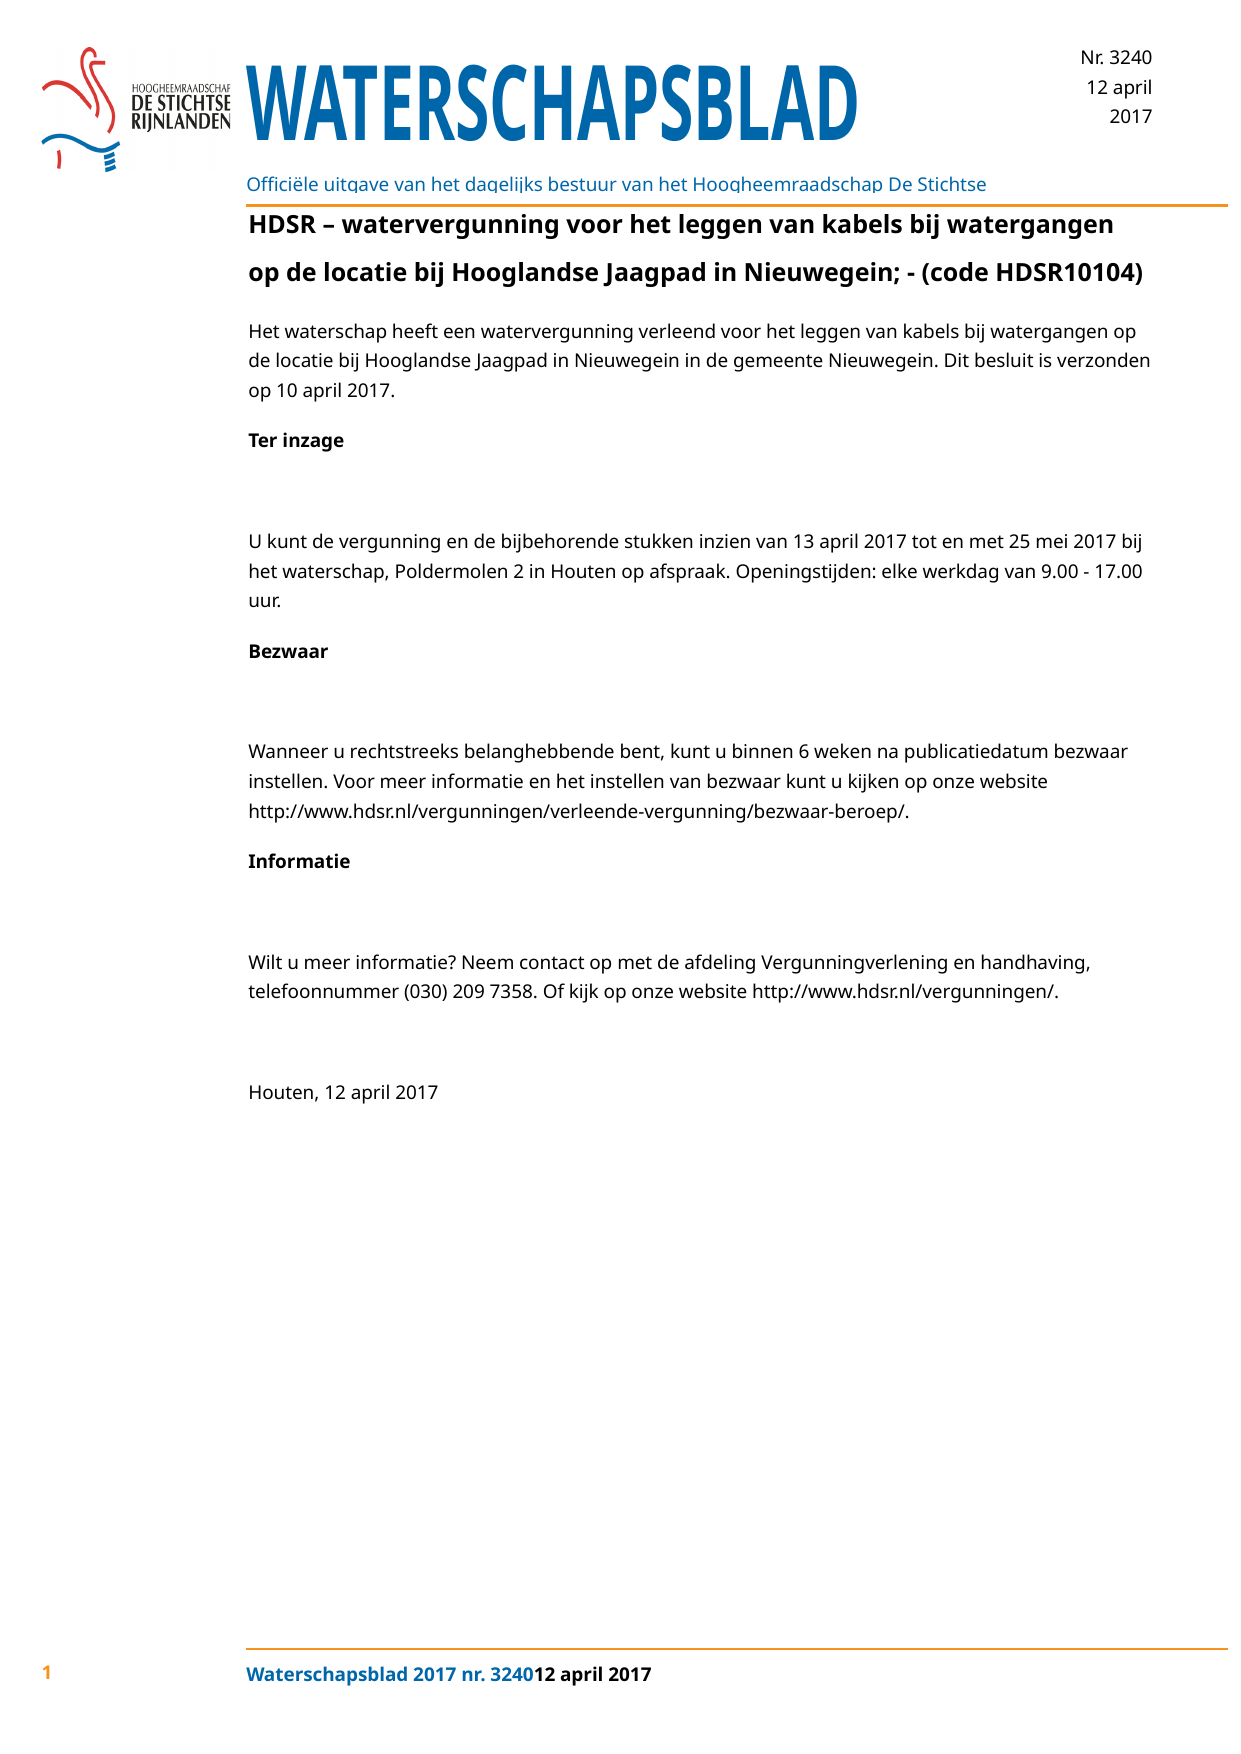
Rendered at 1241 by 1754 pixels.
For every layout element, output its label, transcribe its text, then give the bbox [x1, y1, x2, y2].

text HDSR – watervergunning voor het leggen van kabels bij watergangen op de locatie bij Hooglandse Jaagpad in Nieuwegein; - (code HDSR10104) [248, 207, 1152, 288]
text Houten, 12 april 2017 [248, 1079, 1152, 1105]
text Ter inzage [248, 427, 1152, 453]
picture [41, 47, 231, 172]
text U kunt de vergunning en de bijbehorende stukken inzien van 13 april 2017 tot en met 25 mei 2017 bij het waterschap, Poldermolen 2 in Houten op afspraak. Openingstijden: elke werkdag van 9.00 - 17.00 uur. [248, 528, 1152, 613]
text Wanneer u rechtstreeks belanghebbende bent, kunt u binnen 6 weken na publicatiedatum bezwaar instellen. Voor meer informatie en het instellen van bezwaar kunt u kijken op onze website http://www.hdsr.nl/vergunningen/verleende-vergunning/bezwaar-beroep/. [248, 739, 1152, 824]
text Wilt u meer informatie? Neem contact op met de afdeling Vergunningverlening en handhaving, telefoonnummer (030) 209 7358. Of kijk op onze website http://www.hdsr.nl/vergunningen/. [248, 949, 1152, 1004]
text Bezwaar [248, 638, 1152, 664]
text Het waterschap heeft een watervergunning verleend voor het leggen van kabels bij watergangen op de locatie bij Hooglandse Jaagpad in Nieuwegein in de gemeente Nieuwegein. Dit besluit is verzonden op 10 april 2017. [248, 318, 1152, 403]
text Informatie [248, 848, 1152, 874]
